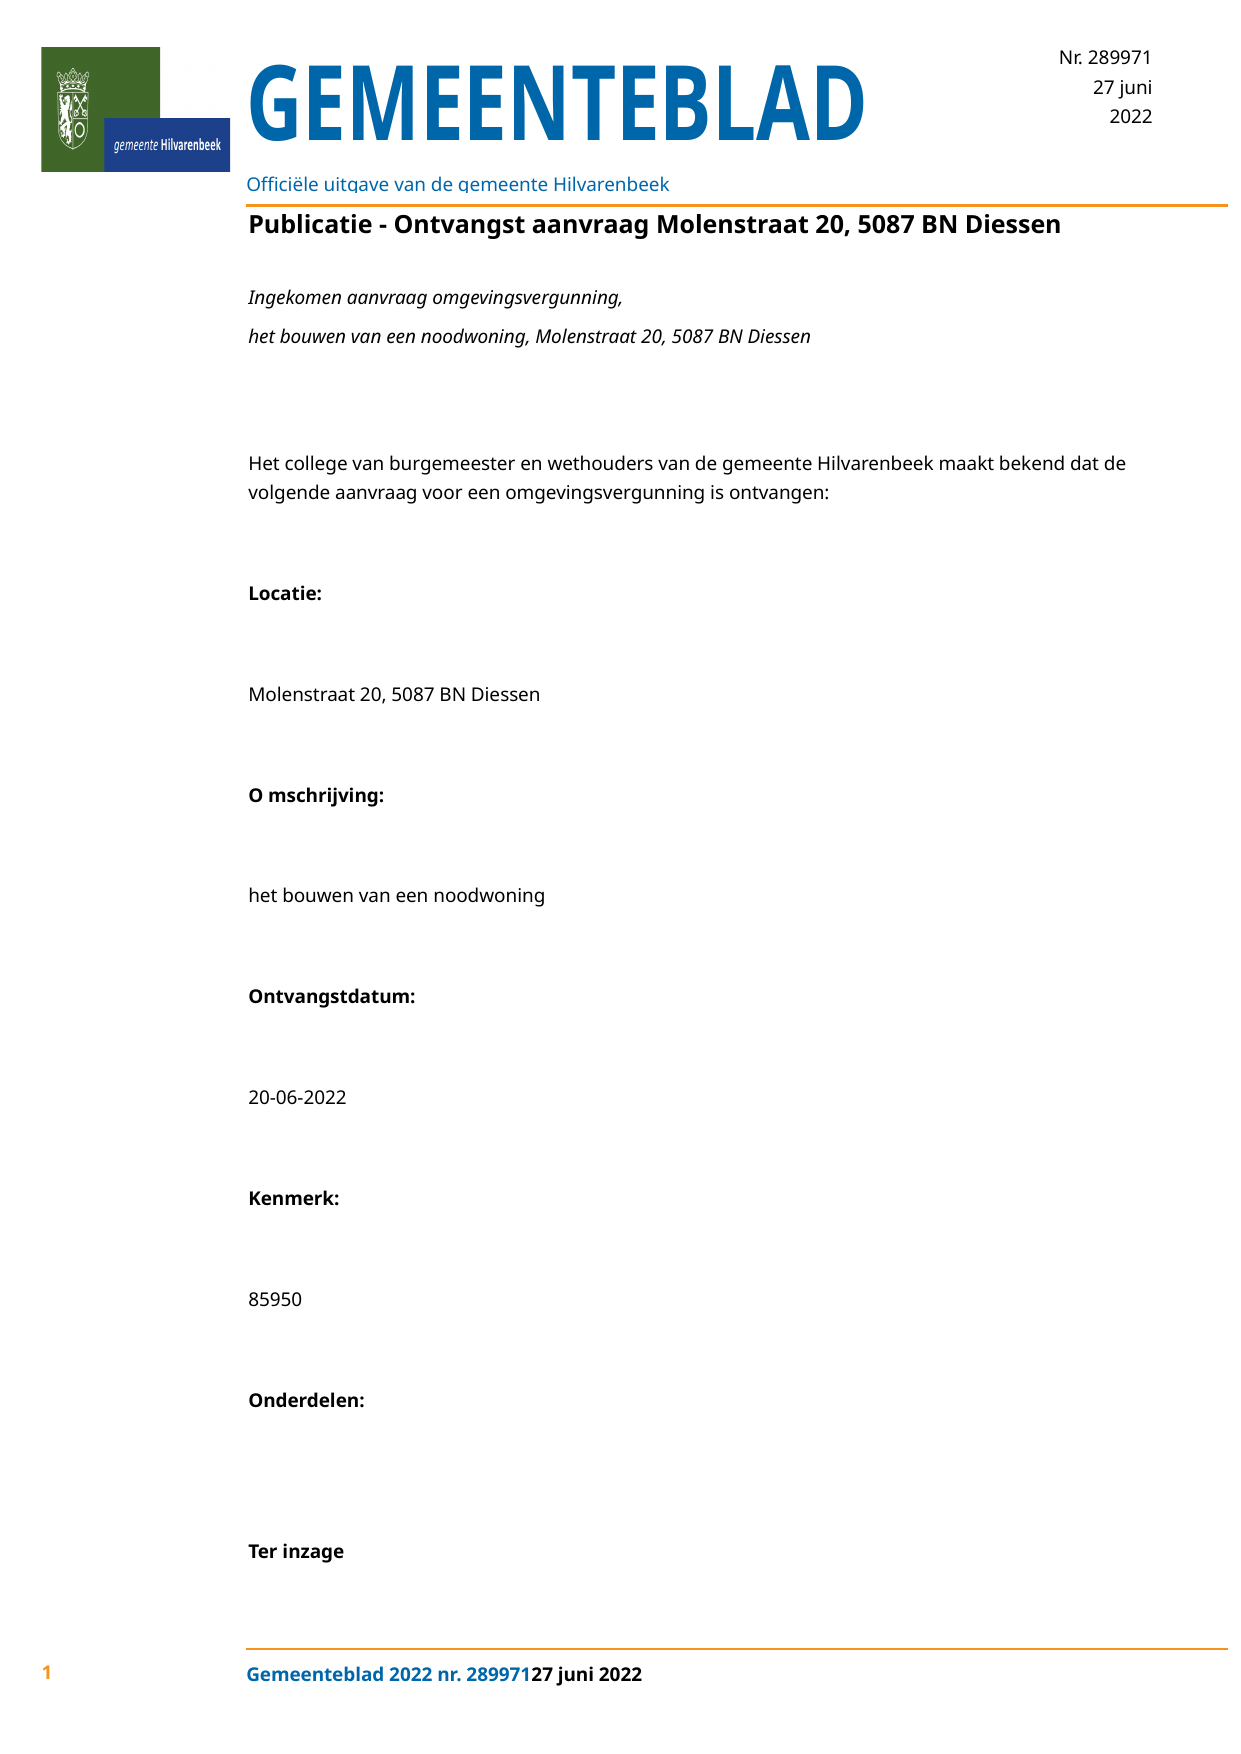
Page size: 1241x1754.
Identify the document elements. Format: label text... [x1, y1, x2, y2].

text O mschrijving: [248, 782, 1152, 807]
text 20-06-2022 [248, 1084, 1152, 1110]
picture [41, 47, 231, 172]
text 85950 [248, 1286, 1152, 1312]
text Ontvangstdatum: [248, 983, 1152, 1009]
text Publicatie - Ontvangst aanvraag Molenstraat 20, 5087 BN Diessen [248, 207, 1152, 241]
text Onderdelen: [248, 1387, 1152, 1412]
text Kenmerk: [248, 1185, 1152, 1211]
text Ingekomen aanvraag omgevingsvergunning, [248, 284, 1152, 309]
text Locatie: [248, 580, 1152, 606]
text het bouwen van een noodwoning [248, 883, 1152, 908]
text het bouwen van een noodwoning, Molenstraat 20, 5087 BN Diessen [248, 323, 1152, 349]
text Ter inzage [248, 1538, 1152, 1564]
text Molenstraat 20, 5087 BN Diessen [248, 681, 1152, 707]
text Het college van burgemeester en wethouders van de gemeente Hilvarenbeek maakt bekend dat de volgende aanvraag voor een omgevingsvergunning is ontvangen: [248, 450, 1152, 505]
